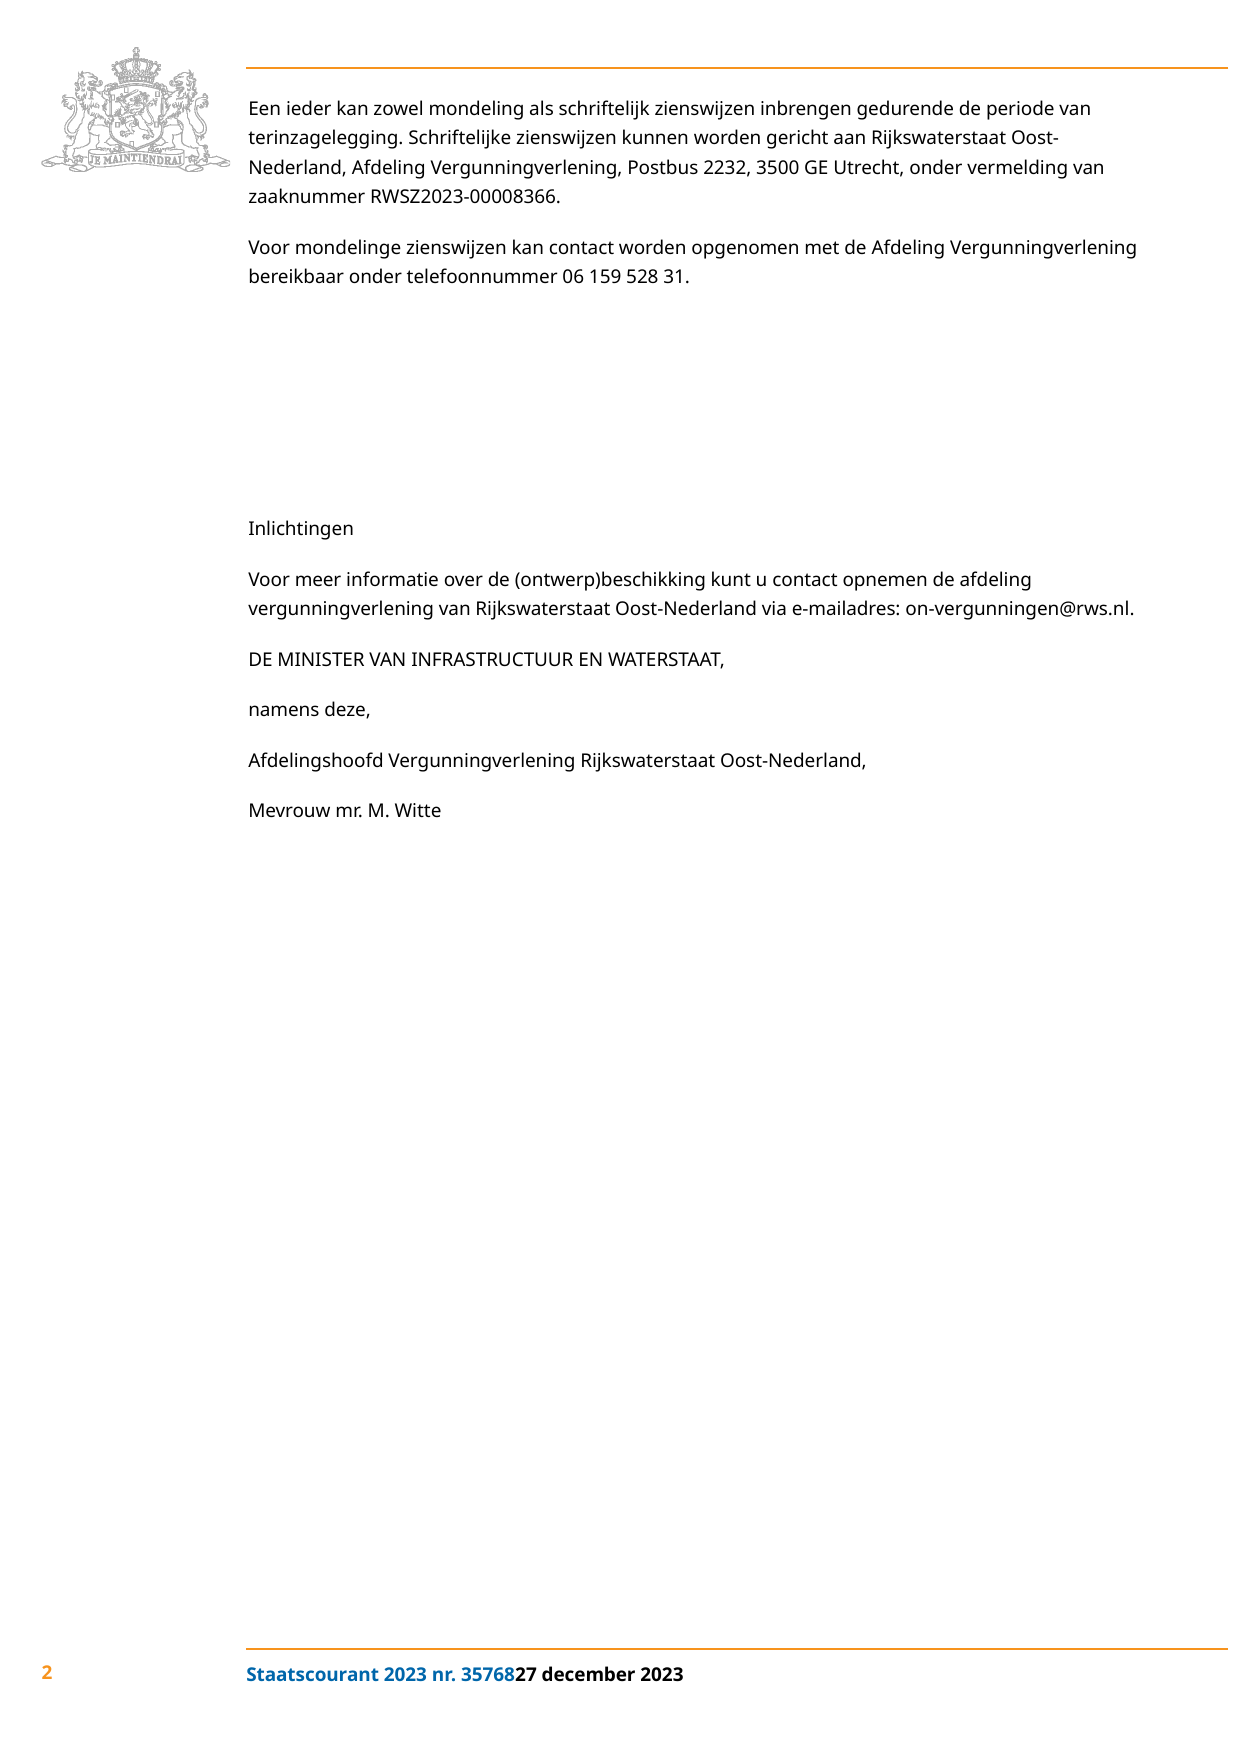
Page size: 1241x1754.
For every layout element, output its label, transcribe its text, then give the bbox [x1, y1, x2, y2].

picture [41, 47, 231, 172]
text Inlichtingen [248, 516, 1152, 541]
text namens deze, [248, 696, 1152, 722]
text Voor meer informatie over de (ontwerp)beschikking kunt u contact opnemen de afdeling vergunningverlening van Rijkswaterstaat Oost-Nederland via e-mailadres: on-vergunningen@rws.nl. [248, 566, 1152, 621]
text Afdelingshoofd Vergunningverlening Rijkswaterstaat Oost-Nederland, [248, 747, 1152, 773]
text Een ieder kan zowel mondeling als schriftelijk zienswijzen inbrengen gedurende de periode van terinzagelegging. Schriftelijke zienswijzen kunnen worden gericht aan Rijkswaterstaat Oost-Nederland, Afdeling Vergunningverlening, Postbus 2232, 3500 GE Utrecht, onder vermelding van zaaknummer RWSZ2023-00008366. [248, 95, 1152, 209]
text DE MINISTER VAN INFRASTRUCTUUR EN WATERSTAAT, [248, 646, 1152, 672]
text Voor mondelinge zienswijzen kan contact worden opgenomen met de Afdeling Vergunningverlening bereikbaar onder telefoonnummer 06 159 528 31. [248, 234, 1152, 289]
text Mevrouw mr. M. Witte [248, 797, 1152, 823]
